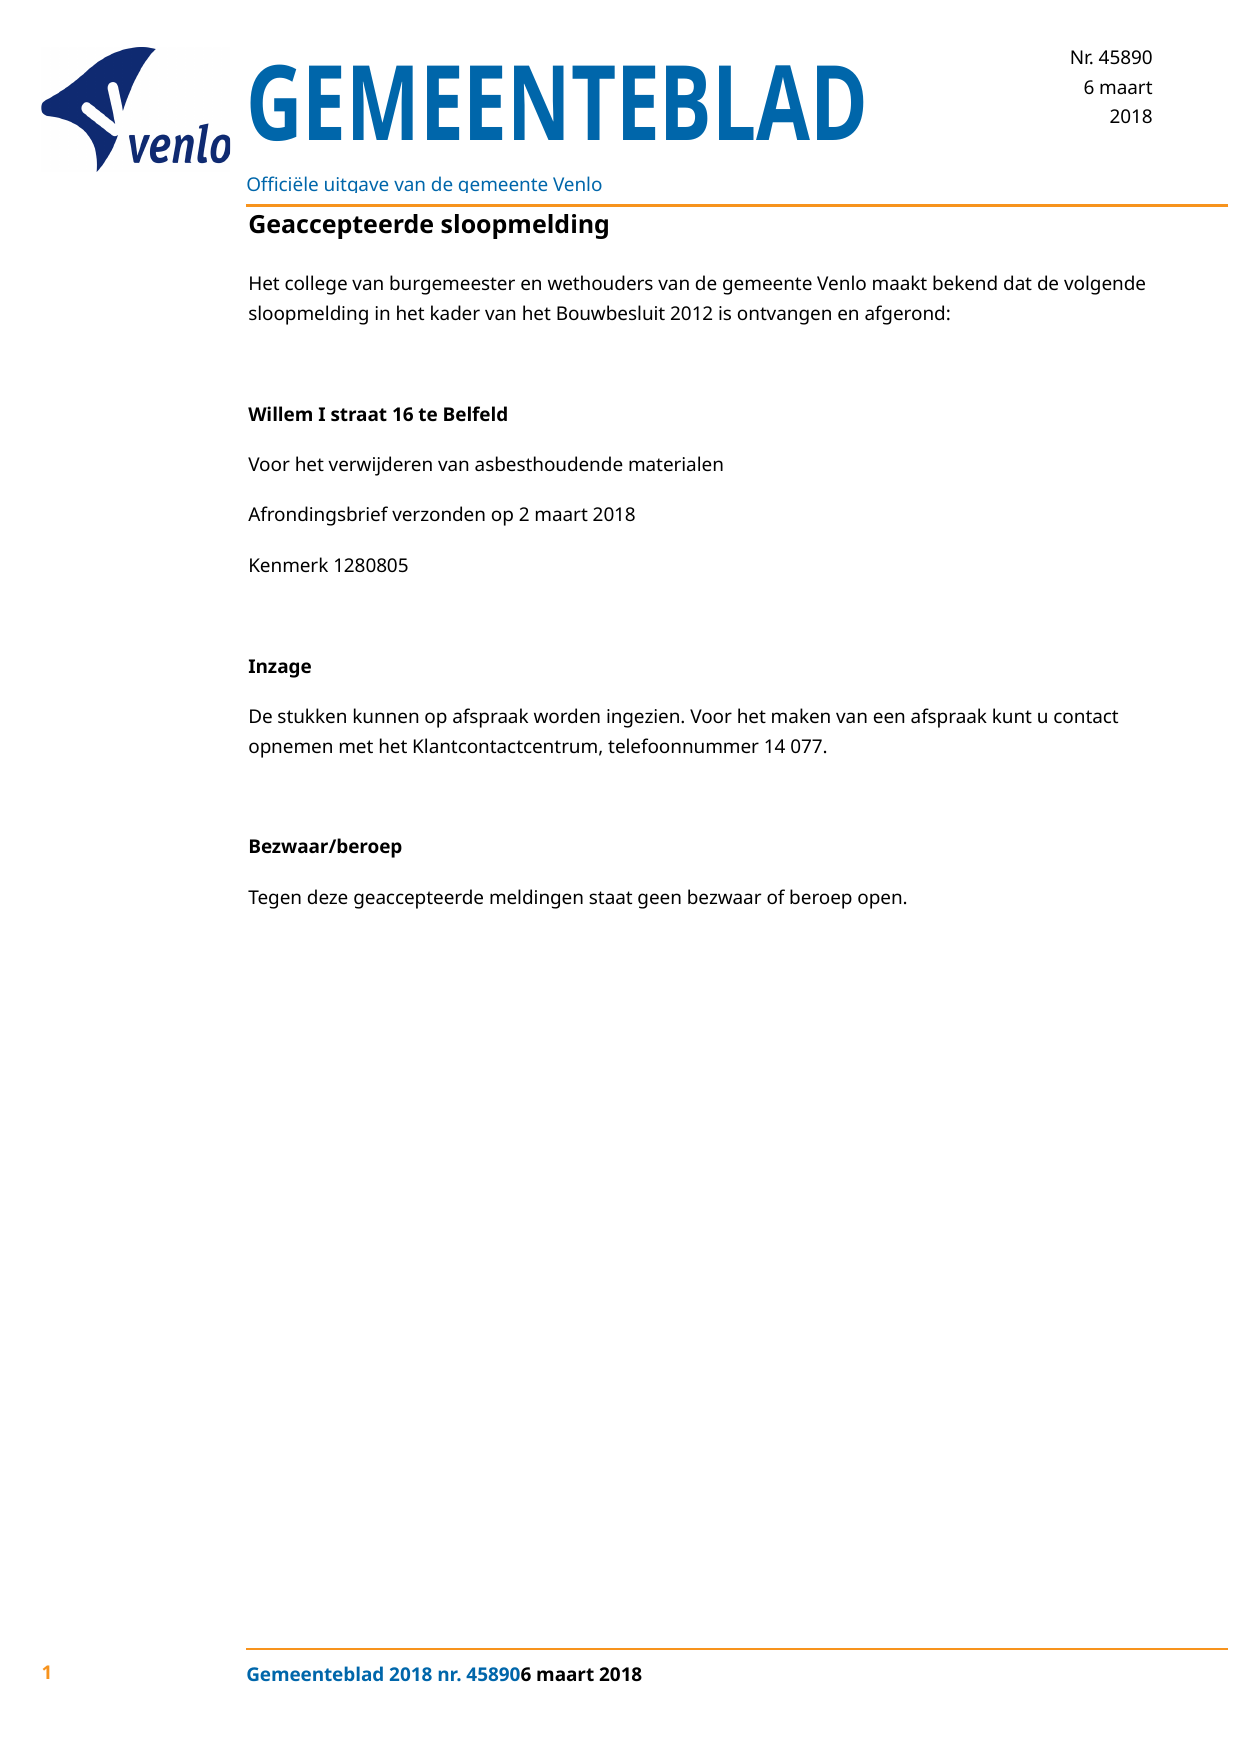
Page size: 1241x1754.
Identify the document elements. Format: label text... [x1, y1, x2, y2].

text Het college van burgemeester en wethouders van de gemeente Venlo maakt bekend dat de volgende sloopmelding in het kader van het Bouwbesluit 2012 is ontvangen en afgerond: [248, 270, 1152, 326]
text Geaccepteerde sloopmelding [248, 207, 1152, 241]
text Afrondingsbrief verzonden op 2 maart 2018 [248, 502, 1152, 527]
picture [41, 47, 231, 172]
text Inzage [248, 653, 1152, 678]
text Voor het verwijderen van asbesthoudende materialen [248, 451, 1152, 477]
text Kenmerk 1280805 [248, 552, 1152, 578]
text Bezwaar/beroep [248, 834, 1152, 859]
text De stukken kunnen op afspraak worden ingezien. Voor het maken van een afspraak kunt u contact opnemen met het Klantcontactcentrum, telefoonnummer 14 077. [248, 703, 1152, 758]
text Willem I straat 16 te Belfeld [248, 401, 1152, 426]
text Tegen deze geaccepteerde meldingen staat geen bezwaar of beroep open. [248, 884, 1152, 910]
